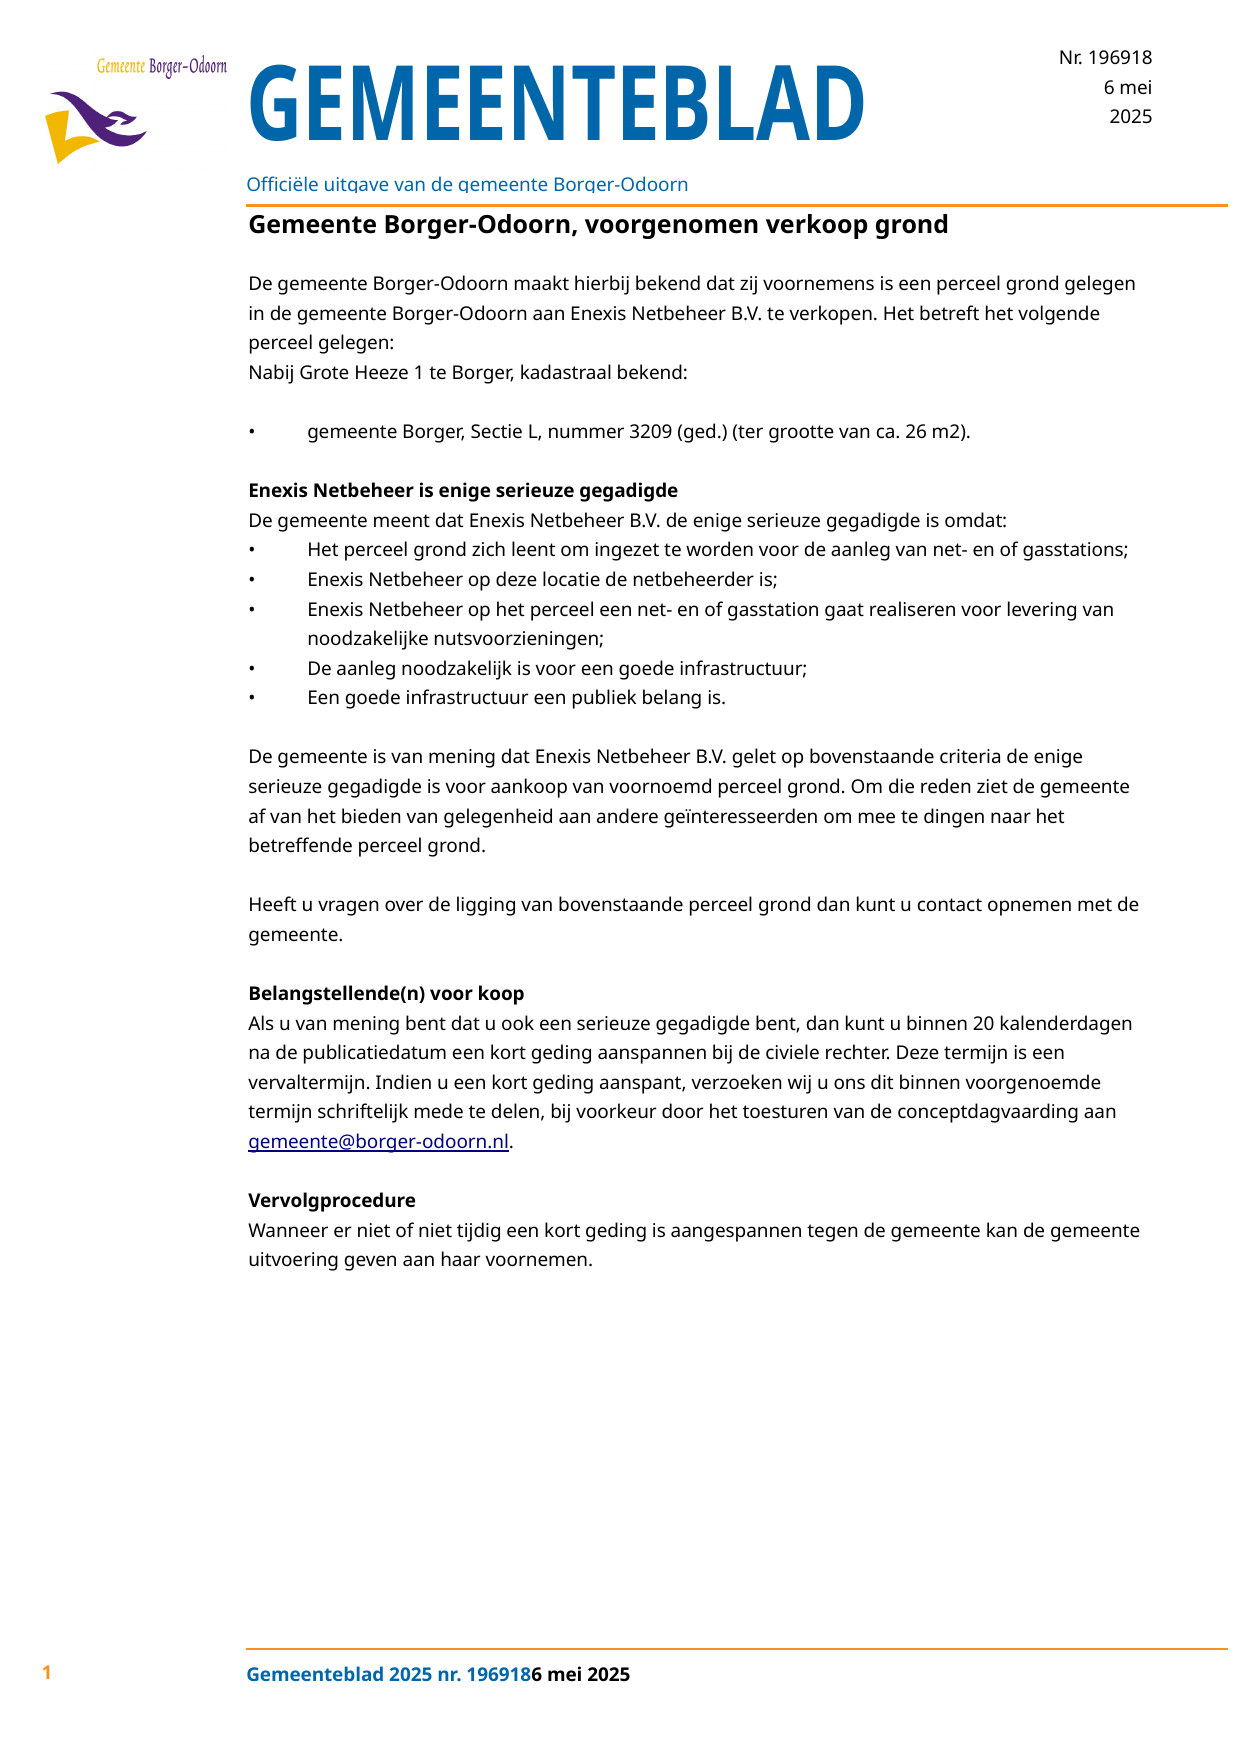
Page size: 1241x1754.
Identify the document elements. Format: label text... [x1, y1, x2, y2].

picture [41, 47, 231, 172]
list Enexis Netbeheer op deze locatie de netbeheerder is; [248, 566, 1152, 592]
list gemeente Borger, Sectie L, nummer 3209 (ged.) (ter grootte van ca. 26 m2). [248, 418, 1152, 444]
text De gemeente Borger-Odoorn maakt hierbij bekend dat zij voornemens is een perceel grond gelegen in de gemeente Borger-Odoorn aan Enexis Netbeheer B.V. te verkopen. Het betreft het volgende perceel gelegen: [248, 270, 1152, 355]
text Gemeente Borger-Odoorn, voorgenomen verkoop grond [248, 207, 1152, 241]
text Nabij Grote Heeze 1 te Borger, kadastraal bekend: [248, 359, 1152, 385]
text De gemeente is van mening dat Enexis Netbeheer B.V. gelet op bovenstaande criteria de enige serieuze gegadigde is voor aankoop van voornoemd perceel grond. Om die reden ziet de gemeente af van het bieden van gelegenheid aan andere geïnteresseerden om mee te dingen naar het betreffende perceel grond. [248, 744, 1152, 858]
list Een goede infrastructuur een publiek belang is. [248, 684, 1152, 710]
text Wanneer er niet of niet tijdig een kort geding is aangespannen tegen de gemeente kan de gemeente uitvoering geven aan haar voornemen. [248, 1217, 1152, 1272]
text Vervolgprocedure [248, 1187, 1152, 1213]
text Enexis Netbeheer is enige serieuze gegadigde [248, 477, 1152, 503]
list De aanleg noodzakelijk is voor een goede infrastructuur; [248, 655, 1152, 681]
list Het perceel grond zich leent om ingezet te worden voor de aanleg van net- en of gasstations; [248, 537, 1152, 562]
list Enexis Netbeheer op het perceel een net- en of gasstation gaat realiseren voor levering van noodzakelijke nutsvoorzieningen; [248, 596, 1152, 651]
text Belangstellende(n) voor koop [248, 980, 1152, 1006]
text Heeft u vragen over de ligging van bovenstaande perceel grond dan kunt u contact opnemen met de gemeente. [248, 892, 1152, 947]
text De gemeente meent dat Enexis Netbeheer B.V. de enige serieuze gegadigde is omdat: [248, 507, 1152, 533]
text Als u van mening bent dat u ook een serieuze gegadigde bent, dan kunt u binnen 20 kalenderdagen na de publicatiedatum een kort geding aanspannen bij de civiele rechter. Deze termijn is een vervaltermijn. Indien u een kort geding aanspant, verzoeken wij u ons dit binnen voorgenoemde termijn schriftelijk mede te delen, bij voorkeur door het toesturen van de conceptdagvaarding aan gemeente@borger-odoorn.nl. [248, 1010, 1152, 1154]
